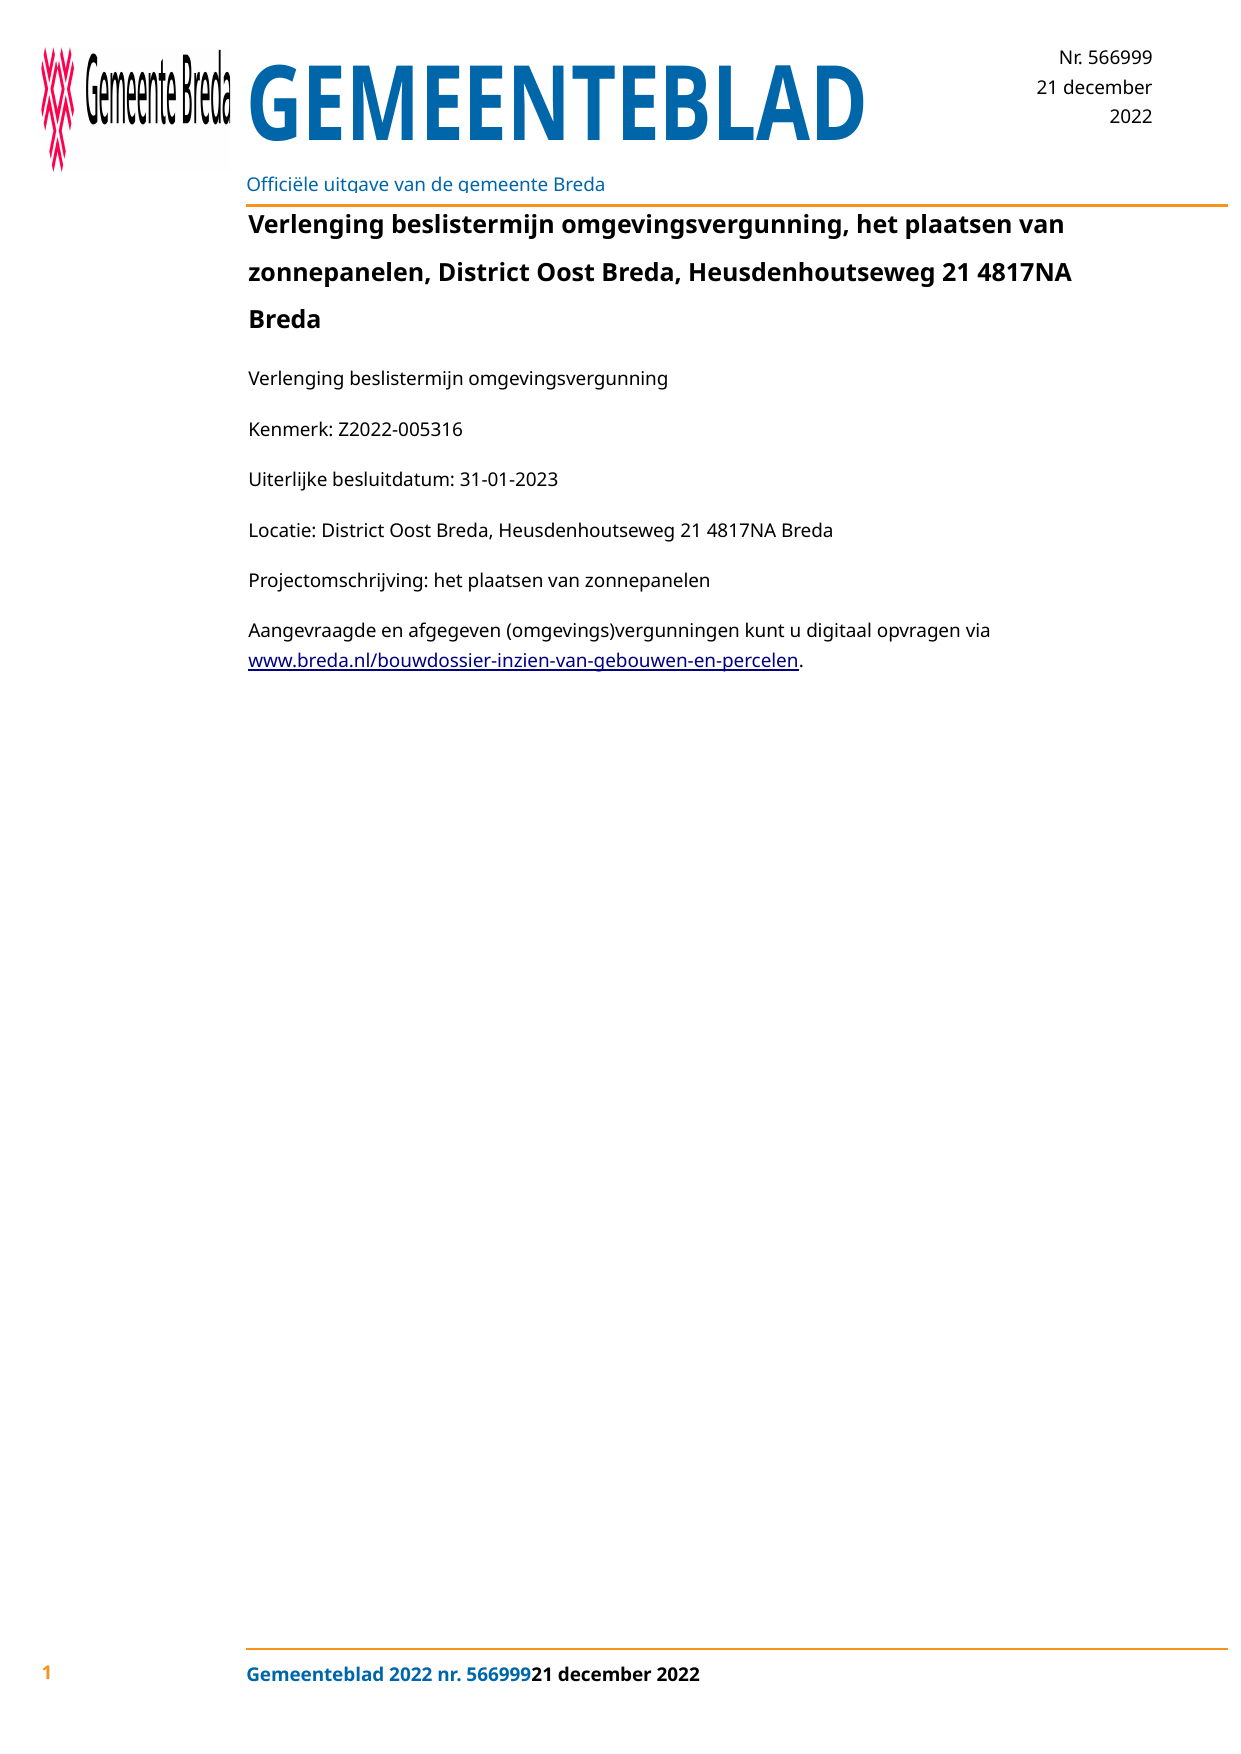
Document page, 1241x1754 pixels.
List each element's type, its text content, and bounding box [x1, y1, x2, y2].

picture [41, 47, 231, 172]
text Projectomschrijving: het plaatsen van zonnepanelen [248, 567, 1152, 593]
text Aangevraagde en afgegeven (omgevings)vergunningen kunt u digitaal opvragen via www.breda.nl/bouwdossier-inzien-van-gebouwen-en-percelen. [248, 618, 1152, 673]
text Verlenging beslistermijn omgevingsvergunning, het plaatsen van zonnepanelen, District Oost Breda, Heusdenhoutseweg 21 4817NA Breda [248, 207, 1152, 336]
text Kenmerk: Z2022-005316 [248, 416, 1152, 442]
text Locatie: District Oost Breda, Heusdenhoutseweg 21 4817NA Breda [248, 517, 1152, 542]
text Verlenging beslistermijn omgevingsvergunning [248, 366, 1152, 391]
text Uiterlijke besluitdatum: 31-01-2023 [248, 466, 1152, 492]
